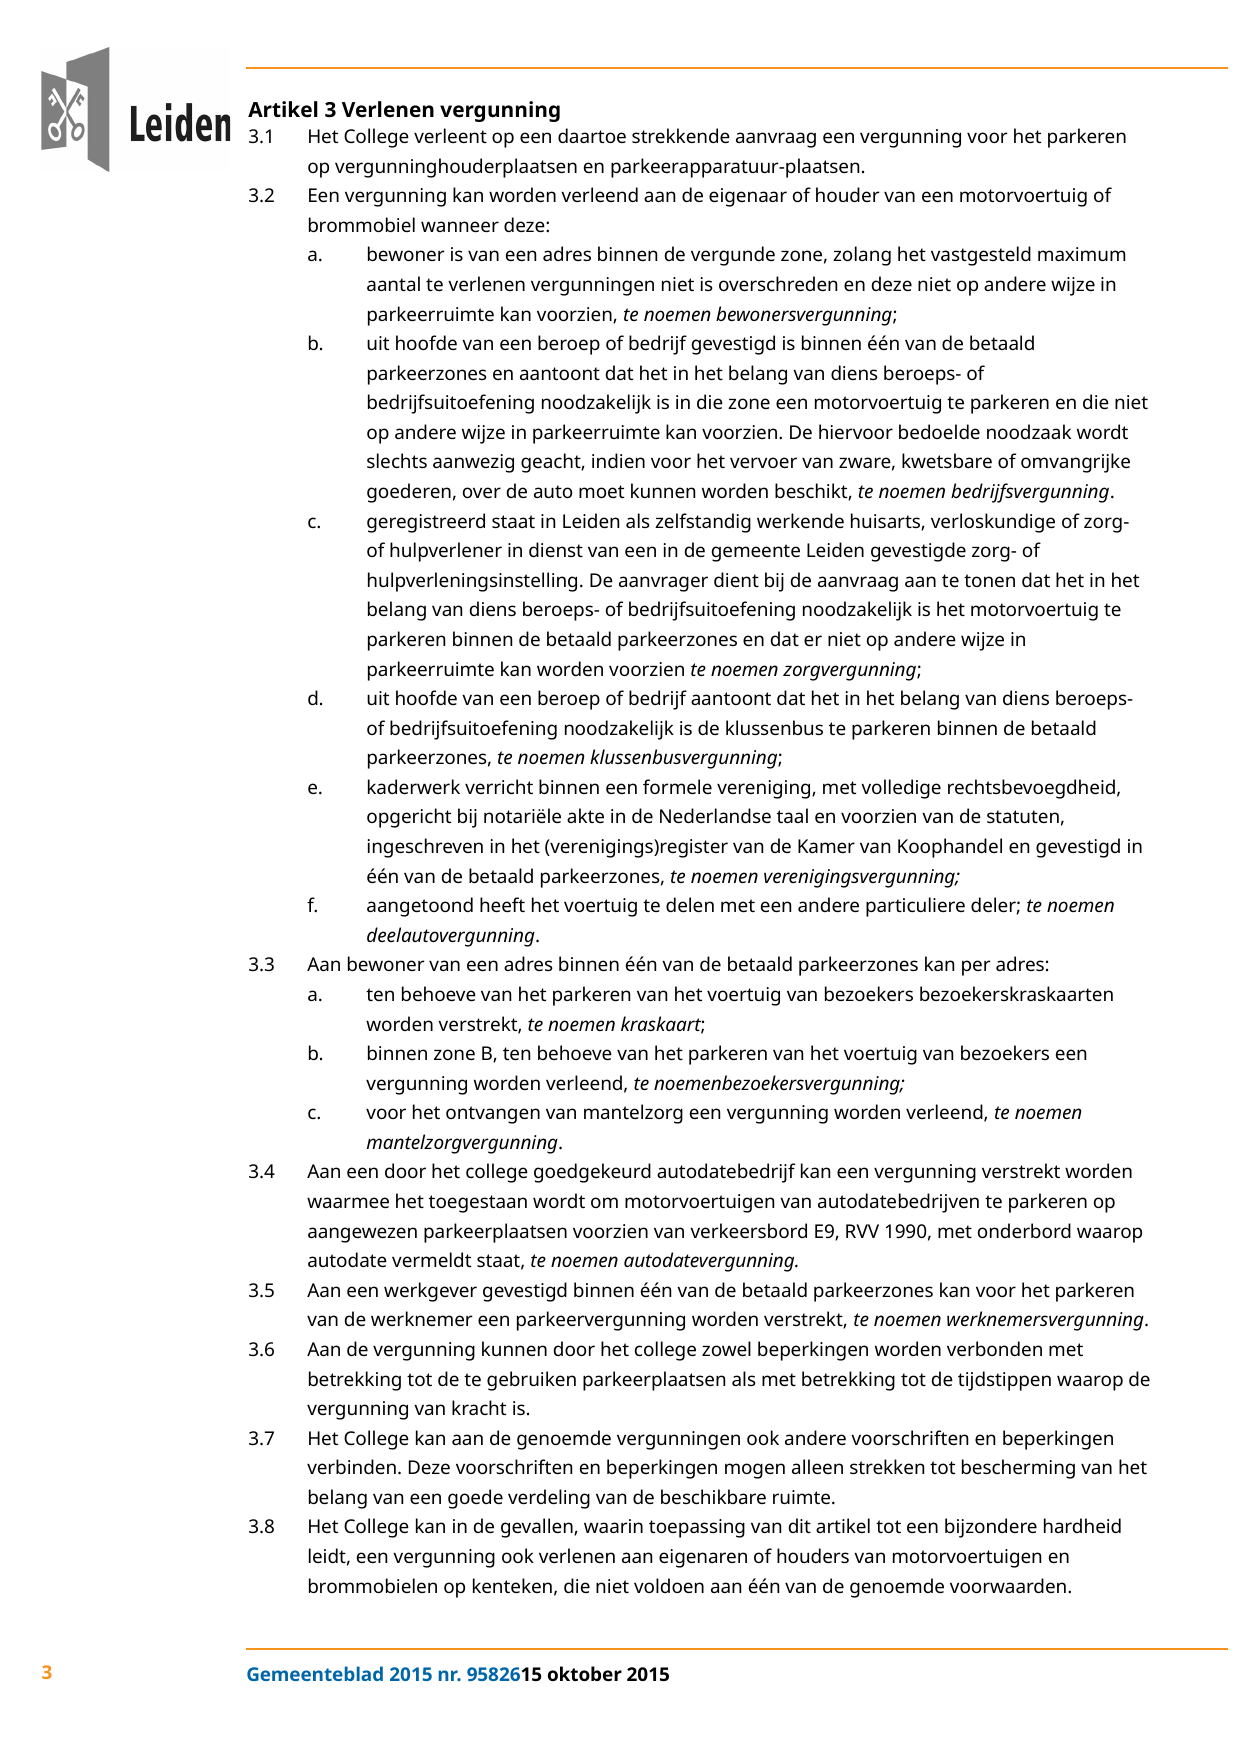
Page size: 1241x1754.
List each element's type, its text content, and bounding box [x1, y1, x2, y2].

list aangetoond heeft het voertuig te delen met een andere particuliere deler; te noemen deelautovergunning. [307, 892, 1152, 948]
list Aan bewoner van een adres binnen één van de betaald parkeerzones kan per adres: [248, 952, 1152, 977]
list bewoner is van een adres binnen de vergunde zone, zolang het vastgesteld maximum aantal te verlenen vergunningen niet is overschreden en deze niet op andere wijze in parkeerruimte kan voorzien, te noemen bewonersvergunning; [307, 242, 1152, 326]
text Artikel 3 Verlenen vergunning [248, 95, 1152, 123]
list Aan de vergunning kunnen door het college zowel beperkingen worden verbonden met betrekking tot de te gebruiken parkeerplaatsen als met betrekking tot de tijdstippen waarop de vergunning van kracht is. [248, 1336, 1152, 1421]
list geregistreerd staat in Leiden als zelfstandig werkende huisarts, verloskundige of zorg- of hulpverlener in dienst van een in de gemeente Leiden gevestigde zorg- of hulpverleningsinstelling. De aanvrager dient bij de aanvraag aan te tonen dat het in het belang van diens beroeps- of bedrijfsuitoefening noodzakelijk is het motorvoertuig te parkeren binnen de betaald parkeerzones en dat er niet op andere wijze in parkeerruimte kan worden voorzien te noemen zorgvergunning; [307, 508, 1152, 681]
list kaderwerk verricht binnen een formele vereniging, met volledige rechtsbevoegdheid, opgericht bij notariële akte in de Nederlandse taal en voorzien van de statuten, ingeschreven in het (verenigings)register van de Kamer van Koophandel en gevestigd in één van de betaald parkeerzones, te noemen verenigingsvergunning; [307, 774, 1152, 888]
picture [41, 47, 231, 172]
list uit hoofde van een beroep of bedrijf gevestigd is binnen één van de betaald parkeerzones en aantoont dat het in het belang van diens beroeps- of bedrijfsuitoefening noodzakelijk is in die zone een motorvoertuig te parkeren en die niet op andere wijze in parkeerruimte kan voorzien. De hiervoor bedoelde noodzaak wordt slechts aanwezig geacht, indien voor het vervoer van zware, kwetsbare of omvangrijke goederen, over de auto moet kunnen worden beschikt, te noemen bedrijfsvergunning. [307, 330, 1152, 504]
list Het College kan in de gevallen, waarin toepassing van dit artikel tot een bijzondere hardheid leidt, een vergunning ook verlenen aan eigenaren of houders van motorvoertuigen en brommobielen op kenteken, die niet voldoen aan één van de genoemde voorwaarden. [248, 1514, 1152, 1598]
list Het College verleent op een daartoe strekkende aanvraag een vergunning voor het parkeren op vergunninghouderplaatsen en parkeerapparatuur-plaatsen. [248, 123, 1152, 178]
list Een vergunning kan worden verleend aan de eigenaar of houder van een motorvoertuig of brommobiel wanneer deze: [248, 182, 1152, 238]
list Het College kan aan de genoemde vergunningen ook andere voorschriften en beperkingen verbinden. Deze voorschriften en beperkingen mogen alleen strekken tot bescherming van het belang van een goede verdeling van de beschikbare ruimte. [248, 1425, 1152, 1510]
list voor het ontvangen van mantelzorg een vergunning worden verleend, te noemen mantelzorgvergunning. [307, 1099, 1152, 1155]
list Aan een werkgever gevestigd binnen één van de betaald parkeerzones kan voor het parkeren van de werknemer een parkeervergunning worden verstrekt, te noemen werknemersvergunning. [248, 1277, 1152, 1332]
list uit hoofde van een beroep of bedrijf aantoont dat het in het belang van diens beroeps- of bedrijfsuitoefening noodzakelijk is de klussenbus te parkeren binnen de betaald parkeerzones, te noemen klussenbusvergunning; [307, 685, 1152, 770]
list ten behoeve van het parkeren van het voertuig van bezoekers bezoekerskraskaarten worden verstrekt, te noemen kraskaart; [307, 981, 1152, 1036]
list binnen zone B, ten behoeve van het parkeren van het voertuig van bezoekers een vergunning worden verleend, te noemenbezoekersvergunning; [307, 1040, 1152, 1096]
list Aan een door het college goedgekeurd autodatebedrijf kan een vergunning verstrekt worden waarmee het toegestaan wordt om motorvoertuigen van autodatebedrijven te parkeren op aangewezen parkeerplaatsen voorzien van verkeersbord E9, RVV 1990, met onderbord waarop autodate vermeldt staat, te noemen autodatevergunning. [248, 1159, 1152, 1273]
